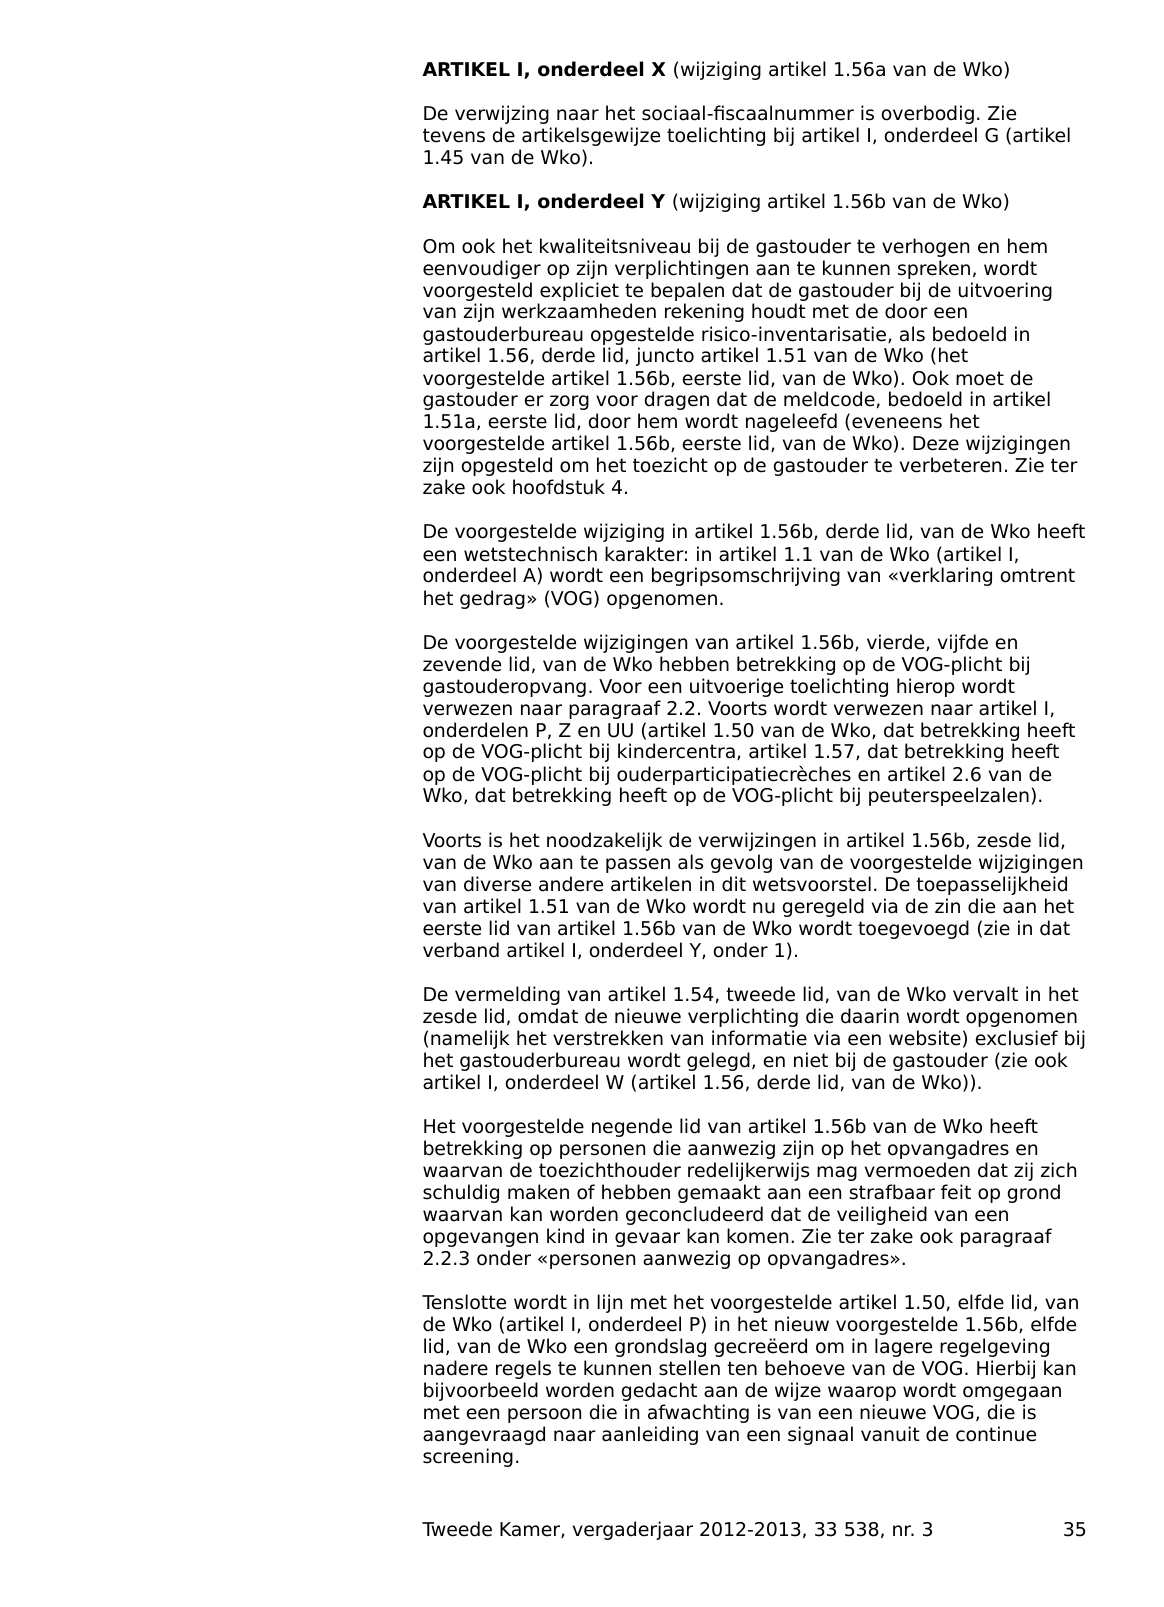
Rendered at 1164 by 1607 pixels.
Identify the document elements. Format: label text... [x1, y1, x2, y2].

text De voorgestelde wijzigingen van artikel 1.56b, vierde, vijfde en zevende lid, van de Wko hebben betrekking op de VOG-plicht bij gastouderopvang. Voor een uitvoerige toelichting hierop wordt verwezen naar paragraaf 2.2. Voorts wordt verwezen naar artikel I, onderdelen P, Z en UU (artikel 1.50 van de Wko, dat betrekking heeft op de VOG-plicht bij kindercentra, artikel 1.57, dat betrekking heeft op de VOG-plicht bij ouderparticipatiecrèches en artikel 2.6 van de Wko, dat betrekking heeft op de VOG-plicht bij peuterspeelzalen). [422, 632, 1087, 807]
subtitle ARTIKEL I, onderdeel X (wijziging artikel 1.56a van de Wko) [422, 59, 1087, 81]
text De vermelding van artikel 1.54, tweede lid, van de Wko vervalt in het zesde lid, omdat de nieuwe verplichting die daarin wordt opgenomen (namelijk het verstrekken van informatie via een website) exclusief bij het gastouderbureau wordt gelegd, en niet bij de gastouder (zie ook artikel I, onderdeel W (artikel 1.56, derde lid, van de Wko)). [422, 984, 1087, 1093]
text Voorts is het noodzakelijk de verwijzingen in artikel 1.56b, zesde lid, van de Wko aan te passen als gevolg van de voorgestelde wijzigingen van diverse andere artikelen in dit wetsvoorstel. De toepasselijkheid van artikel 1.51 van de Wko wordt nu geregeld via de zin die aan het eerste lid van artikel 1.56b van de Wko wordt toegevoegd (zie in dat verband artikel I, onderdeel Y, onder 1). [422, 829, 1087, 961]
text De voorgestelde wijziging in artikel 1.56b, derde lid, van de Wko heeft een wetstechnisch karakter: in artikel 1.1 van de Wko (artikel I, onderdeel A) wordt een begripsomschrijving van «verklaring omtrent het gedrag» (VOG) opgenomen. [422, 521, 1087, 609]
text Tenslotte wordt in lijn met het voorgestelde artikel 1.50, elfde lid, van de Wko (artikel I, onderdeel P) in het nieuw voorgestelde 1.56b, elfde lid, van de Wko een grondslag gecreëerd om in lagere regelgeving nadere regels te kunnen stellen ten behoeve van de VOG. Hierbij kan bijvoorbeeld worden gedacht aan de wijze waarop wordt omgegaan met een persoon die in afwachting is van een nieuwe VOG, die is aangevraagd naar aanleiding van een signaal vanuit de continue screening. [422, 1292, 1087, 1468]
text Om ook het kwaliteitsniveau bij de gastouder te verhogen en hem eenvoudiger op zijn verplichtingen aan te kunnen spreken, wordt voorgesteld expliciet te bepalen dat de gastouder bij de uitvoering van zijn werkzaamheden rekening houdt met de door een gastouderbureau opgestelde risico-inventarisatie, als bedoeld in artikel 1.56, derde lid, juncto artikel 1.51 van de Wko (het voorgestelde artikel 1.56b, eerste lid, van de Wko). Ook moet de gastouder er zorg voor dragen dat de meldcode, bedoeld in artikel 1.51a, eerste lid, door hem wordt nageleefd (eveneens het voorgestelde artikel 1.56b, eerste lid, van de Wko). Deze wijzigingen zijn opgesteld om het toezicht op de gastouder te verbeteren. Zie ter zake ook hoofdstuk 4. [422, 236, 1087, 499]
text Het voorgestelde negende lid van artikel 1.56b van de Wko heeft betrekking op personen die aanwezig zijn op het opvangadres en waarvan de toezichthouder redelijkerwijs mag vermoeden dat zij zich schuldig maken of hebben gemaakt aan een strafbaar feit op grond waarvan kan worden geconcludeerd dat de veiligheid van een opgevangen kind in gevaar kan komen. Zie ter zake ook paragraaf 2.2.3 onder «personen aanwezig op opvangadres». [422, 1116, 1087, 1269]
subtitle ARTIKEL I, onderdeel Y (wijziging artikel 1.56b van de Wko) [422, 191, 1087, 213]
text De verwijzing naar het sociaal-fiscaalnummer is overbodig. Zie tevens de artikelsgewijze toelichting bij artikel I, onderdeel G (artikel 1.45 van de Wko). [422, 103, 1087, 169]
